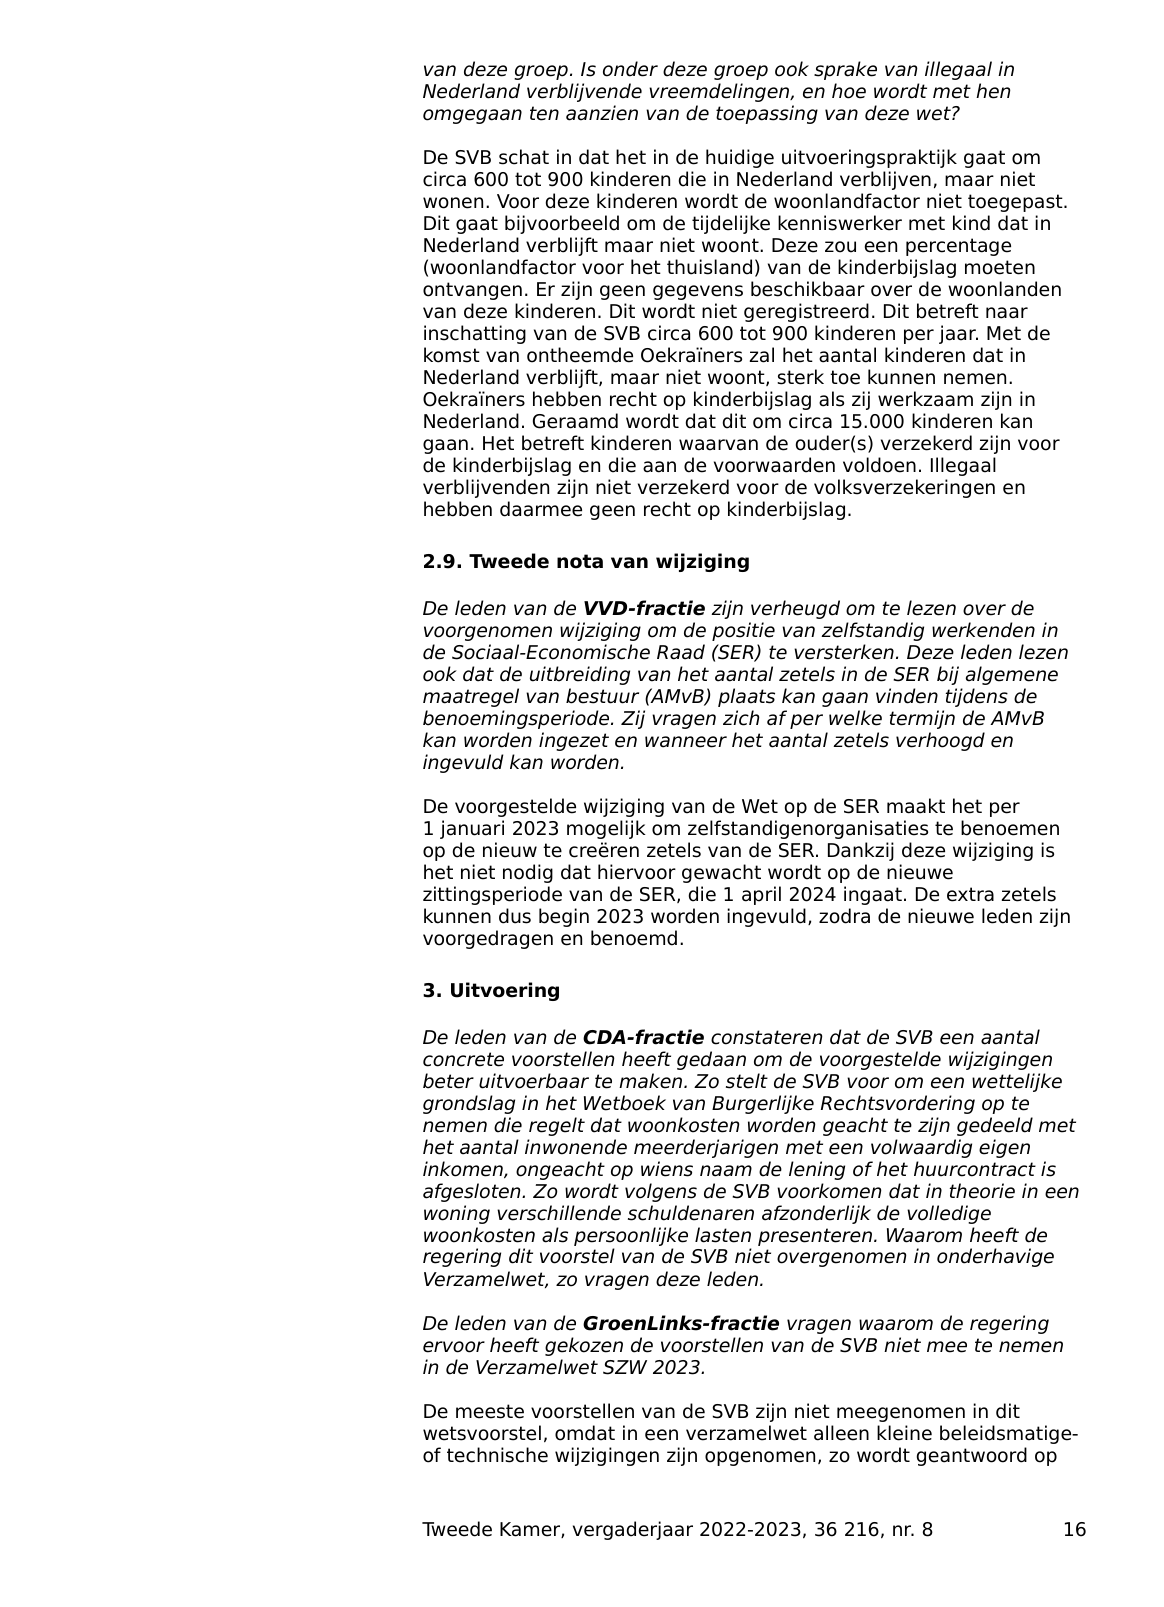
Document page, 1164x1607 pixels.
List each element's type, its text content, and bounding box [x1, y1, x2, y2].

text De SVB schat in dat het in de huidige uitvoeringspraktijk gaat om circa 600 tot 900 kinderen die in Nederland verblijven, maar niet wonen. Voor deze kinderen wordt de woonlandfactor niet toegepast. Dit gaat bijvoorbeeld om de tijdelijke kenniswerker met kind dat in Nederland verblijft maar niet woont. Deze zou een percentage (woonlandfactor voor het thuisland) van de kinderbijslag moeten ontvangen. Er zijn geen gegevens beschikbaar over de woonlanden van deze kinderen. Dit wordt niet geregistreerd. Dit betreft naar inschatting van de SVB circa 600 tot 900 kinderen per jaar. Met de komst van ontheemde Oekraïners zal het aantal kinderen dat in Nederland verblijft, maar niet woont, sterk toe kunnen nemen. Oekraïners hebben recht op kinderbijslag als zij werkzaam zijn in Nederland. Geraamd wordt dat dit om circa 15.000 kinderen kan gaan. Het betreft kinderen waarvan de ouder(s) verzekerd zijn voor de kinderbijslag en die aan de voorwaarden voldoen. Illegaal verblijvenden zijn niet verzekerd voor de volksverzekeringen en hebben daarmee geen recht op kinderbijslag. [422, 147, 1087, 521]
text De leden van de VVD-fractie zijn verheugd om te lezen over de voorgenomen wijziging om de positie van zelfstandig werkenden in de Sociaal-Economische Raad (SER) te versterken. Deze leden lezen ook dat de uitbreiding van het aantal zetels in de SER bij algemene maatregel van bestuur (AMvB) plaats kan gaan vinden tijdens de benoemingsperiode. Zij vragen zich af per welke termijn de AMvB kan worden ingezet en wanneer het aantal zetels verhoogd en ingevuld kan worden. [422, 598, 1087, 774]
text van deze groep. Is onder deze groep ook sprake van illegaal in Nederland verblijvende vreemdelingen, en hoe wordt met hen omgegaan ten aanzien van de toepassing van deze wet? [422, 59, 1087, 125]
subtitle 3. Uitvoering [422, 980, 1087, 1002]
text De leden van de CDA-fractie constateren dat de SVB een aantal concrete voorstellen heeft gedaan om de voorgestelde wijzigingen beter uitvoerbaar te maken. Zo stelt de SVB voor om een wettelijke grondslag in het Wetboek van Burgerlijke Rechtsvordering op te nemen die regelt dat woonkosten worden geacht te zijn gedeeld met het aantal inwonende meerderjarigen met een volwaardig eigen inkomen, ongeacht op wiens naam de lening of het huurcontract is afgesloten. Zo wordt volgens de SVB voorkomen dat in theorie in een woning verschillende schuldenaren afzonderlijk de volledige woonkosten als persoonlijke lasten presenteren. Waarom heeft de regering dit voorstel van de SVB niet overgenomen in onderhavige Verzamelwet, zo vragen deze leden. [422, 1027, 1087, 1290]
text De meeste voorstellen van de SVB zijn niet meegenomen in dit wetsvoorstel, omdat in een verzamelwet alleen kleine beleidsmatige- of technische wijzigingen zijn opgenomen, zo wordt geantwoord op [422, 1401, 1087, 1467]
text De voorgestelde wijziging van de Wet op de SER maakt het per 1 januari 2023 mogelijk om zelfstandigenorganisaties te benoemen op de nieuw te creëren zetels van de SER. Dankzij deze wijziging is het niet nodig dat hiervoor gewacht wordt op de nieuwe zittingsperiode van de SER, die 1 april 2024 ingaat. De extra zetels kunnen dus begin 2023 worden ingevuld, zodra de nieuwe leden zijn voorgedragen en benoemd. [422, 796, 1087, 950]
text De leden van de GroenLinks-fractie vragen waarom de regering ervoor heeft gekozen de voorstellen van de SVB niet mee te nemen in de Verzamelwet SZW 2023. [422, 1313, 1087, 1378]
subtitle 2.9. Tweede nota van wijziging [422, 551, 1087, 573]
